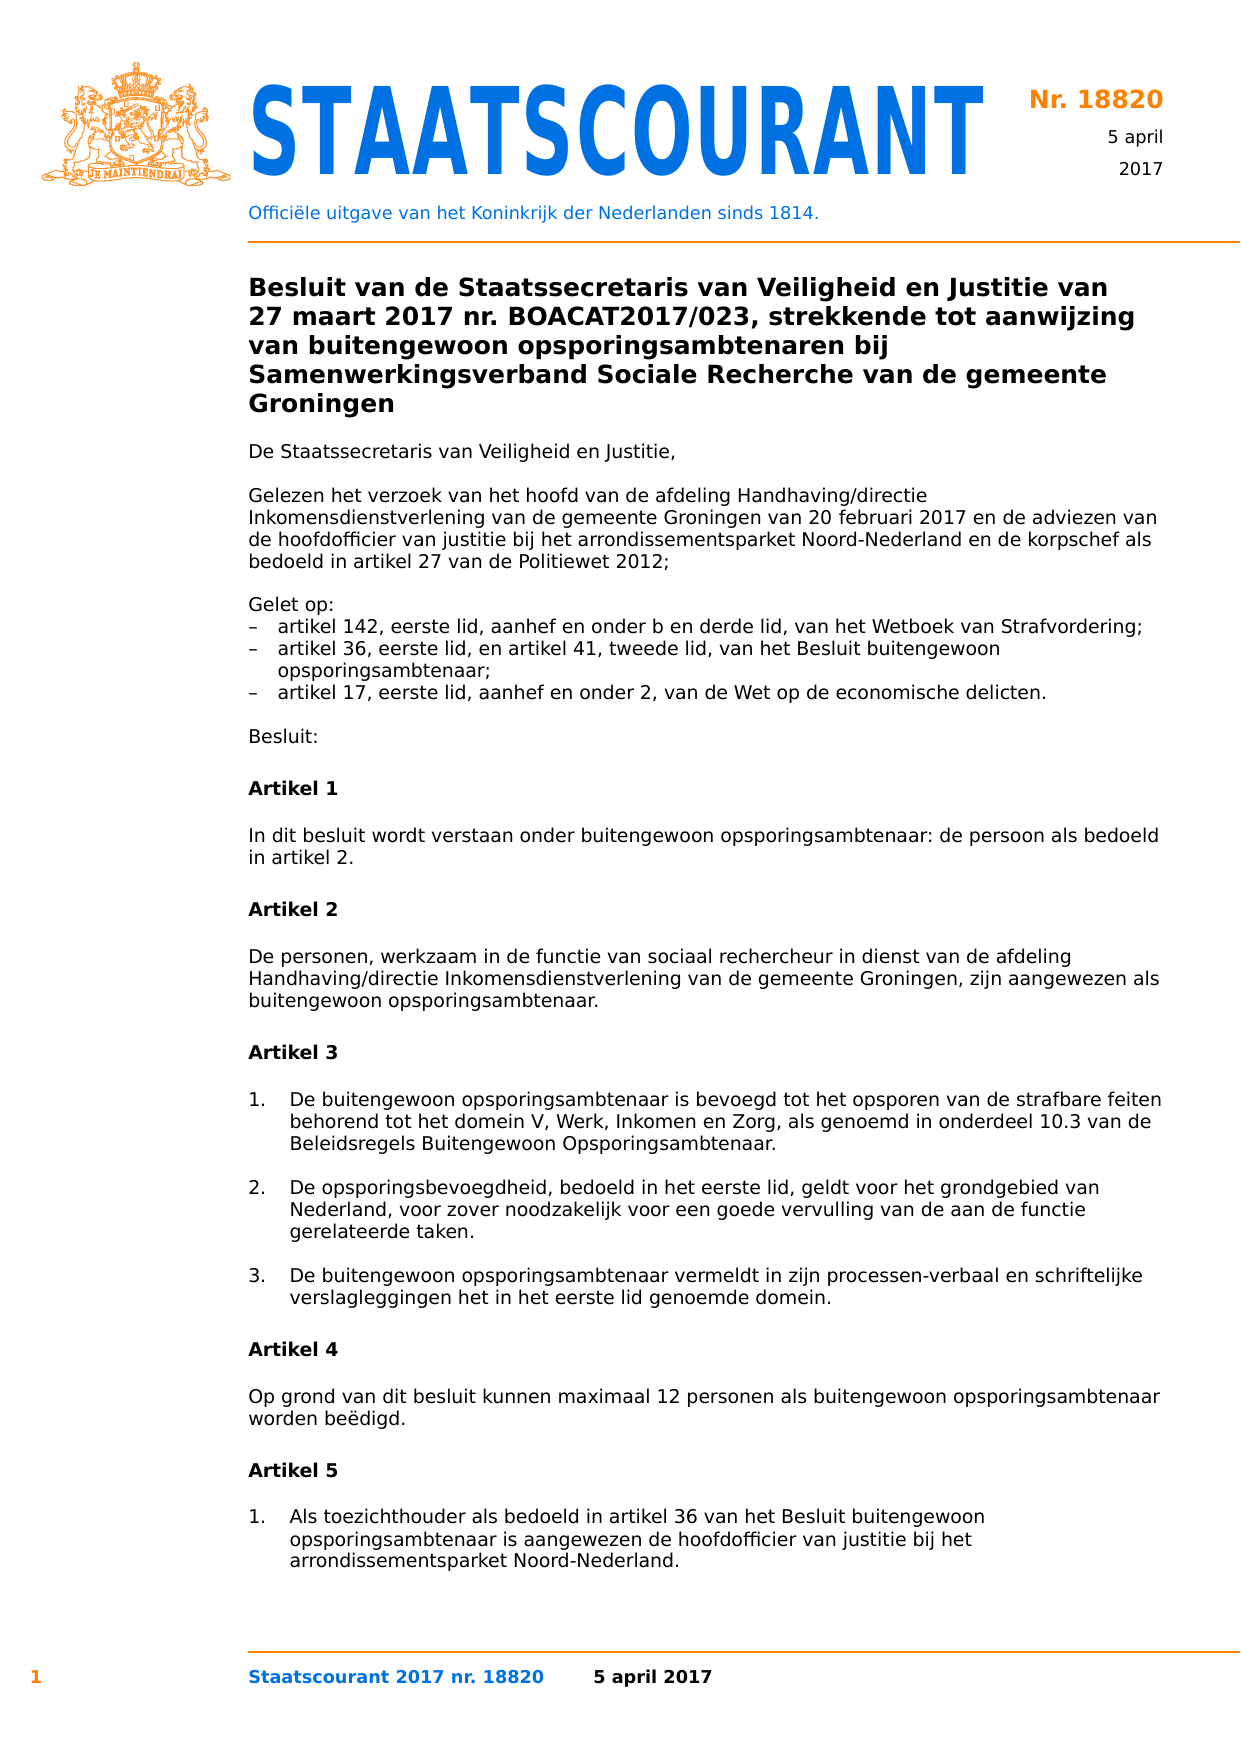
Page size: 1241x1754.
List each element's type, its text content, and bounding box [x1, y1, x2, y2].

text – artikel 142, eerste lid, aanhef en onder b en derde lid, van het Wetboek van Strafvordering; [248, 616, 1163, 638]
text 2. De opsporingsbevoegdheid, bedoeld in het eerste lid, geldt voor het grondgebied van Nederland, voor zover noodzakelijk voor een goede vervulling van de aan de functie gerelateerde taken. [248, 1177, 1163, 1243]
subtitle Besluit van de Staatssecretaris van Veiligheid en Justitie van 27 maart 2017 nr. BOACAT2017/023, strekkende tot aanwijzing van buitengewoon opsporingsambtenaren bij Samenwerkingsverband Sociale Recherche van de gemeente Groningen [248, 273, 1163, 419]
table_cell 5 april [998, 121, 1240, 153]
subtitle Artikel 5 [248, 1459, 1163, 1481]
text Besluit: [248, 726, 1163, 748]
text Gelezen het verzoek van het hoofd van de afdeling Handhaving/directie Inkomensdienstverlening van de gemeente Groningen van 20 februari 2017 en de adviezen van de hoofdofficier van justitie bij het arrondissementsparket Noord-Nederland en de korpschef als bedoeld in artikel 27 van de Politiewet 2012; [248, 484, 1163, 572]
text 3. De buitengewoon opsporingsambtenaar vermeldt in zijn processen-verbaal en schriftelijke verslagleggingen het in het eerste lid genoemde domein. [248, 1264, 1163, 1308]
picture [41, 62, 231, 186]
subtitle Artikel 2 [248, 899, 1163, 921]
table_header [25, 62, 248, 241]
text – artikel 36, eerste lid, en artikel 41, tweede lid, van het Besluit buitengewoon opsporingsambtenaar; [248, 638, 1163, 682]
text De Staatssecretaris van Veiligheid en Justitie, [248, 441, 1163, 463]
table_cell 2017 [998, 153, 1240, 203]
subtitle Artikel 4 [248, 1338, 1163, 1361]
subtitle Artikel 3 [248, 1042, 1163, 1064]
text Gelet op: [248, 594, 1163, 616]
table_header Nr. 18820 [998, 62, 1240, 121]
subtitle Artikel 1 [248, 778, 1163, 800]
table_header STAATSCOURANT [248, 62, 998, 203]
text 1. De buitengewoon opsporingsambtenaar is bevoegd tot het opsporen van de strafbare feiten behorend tot het domein V, Werk, Inkomen en Zorg, als genoemd in onderdeel 10.3 van de Beleidsregels Buitengewoon Opsporingsambtenaar. [248, 1089, 1163, 1155]
table_cell Officiële uitgave van het Koninkrijk der Nederlanden sinds 1814. [248, 203, 1240, 241]
text – artikel 17, eerste lid, aanhef en onder 2, van de Wet op de economische delicten. [248, 682, 1163, 704]
text De personen, werkzaam in de functie van sociaal rechercheur in dienst van de afdeling Handhaving/directie Inkomensdienstverlening van de gemeente Groningen, zijn aangewezen als buitengewoon opsporingsambtenaar. [248, 946, 1163, 1012]
text 1. Als toezichthouder als bedoeld in artikel 36 van het Besluit buitengewoon opsporingsambtenaar is aangewezen de hoofdofficier van justitie bij het arrondissementsparket Noord-Nederland. [248, 1506, 1163, 1572]
text In dit besluit wordt verstaan onder buitengewoon opsporingsambtenaar: de persoon als bedoeld in artikel 2. [248, 825, 1163, 869]
text Op grond van dit besluit kunnen maximaal 12 personen als buitengewoon opsporingsambtenaar worden beëdigd. [248, 1386, 1163, 1429]
